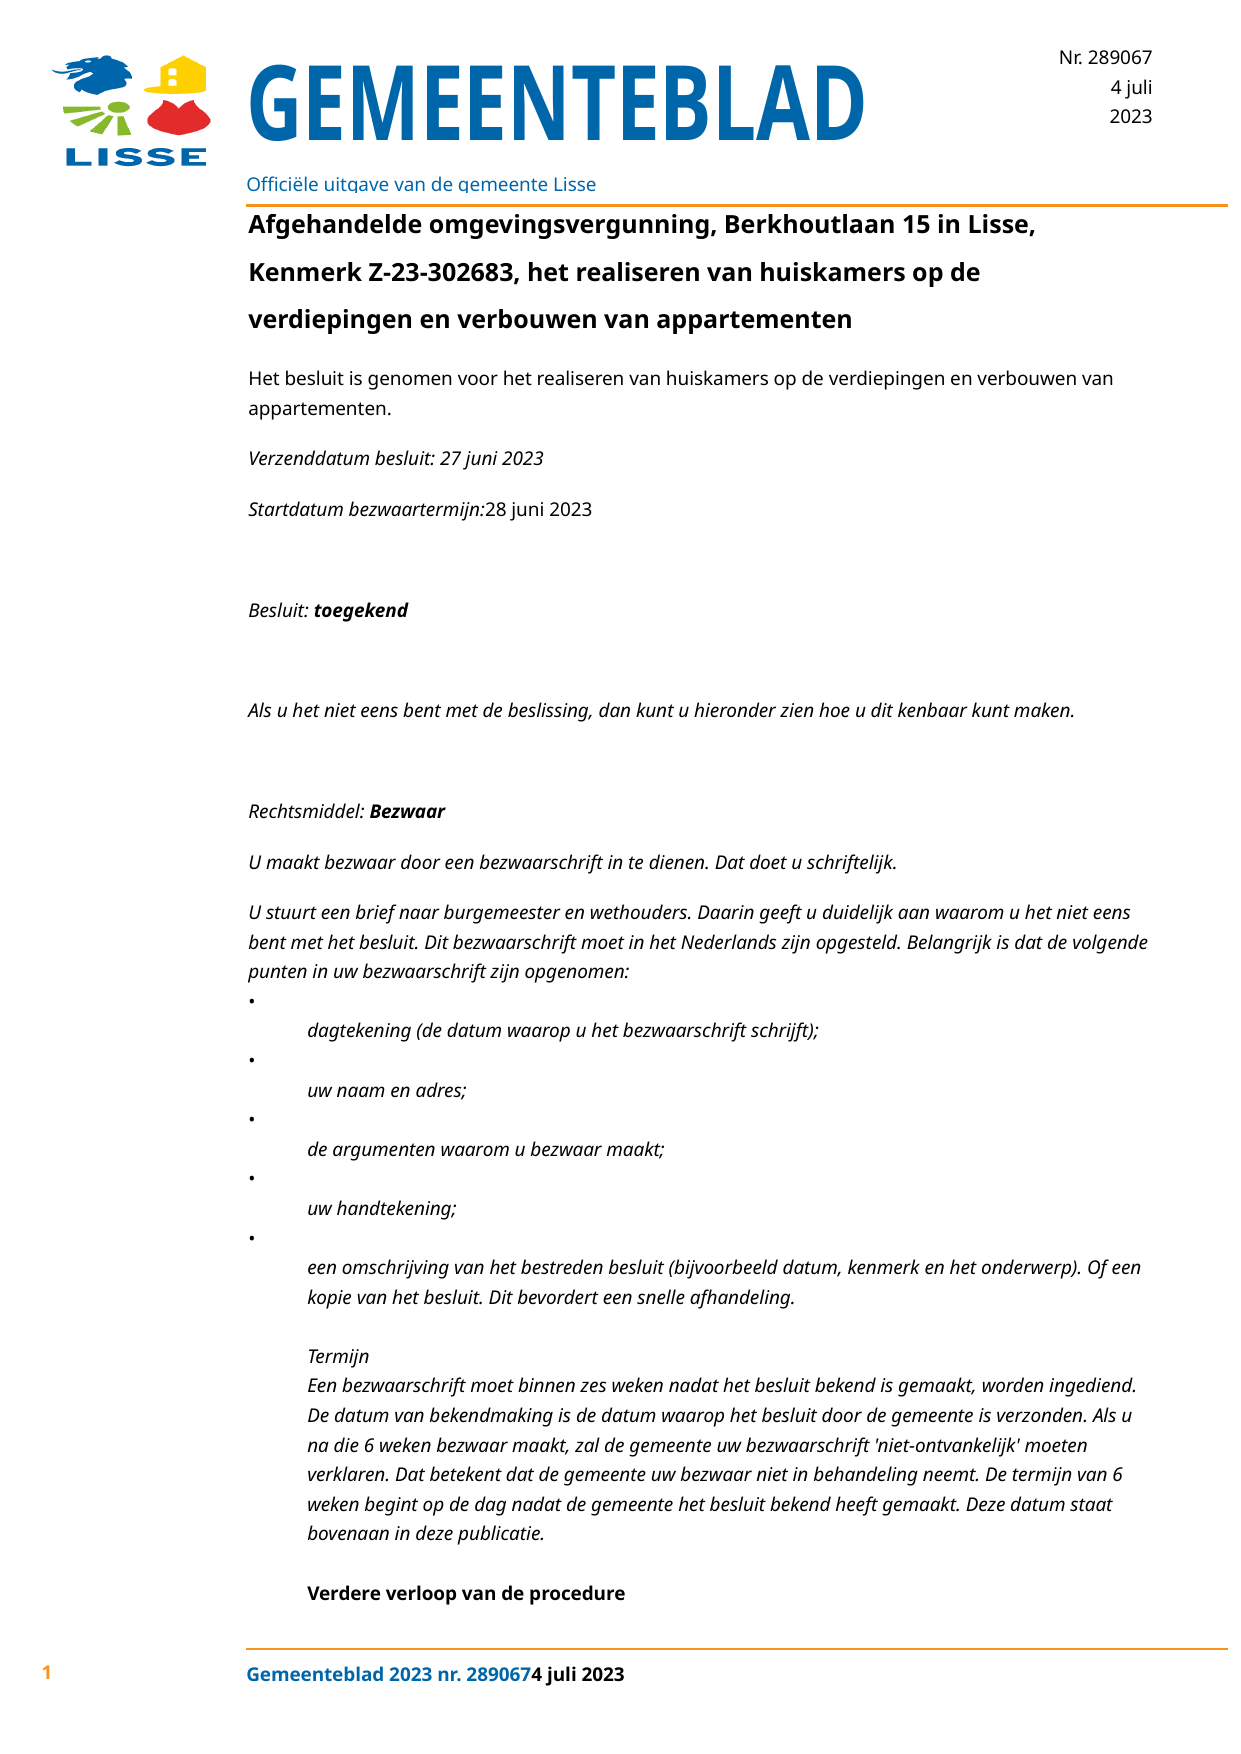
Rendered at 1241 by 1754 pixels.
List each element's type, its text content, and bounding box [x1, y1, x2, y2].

list uw handtekening; [248, 1195, 1152, 1221]
text Startdatum bezwaartermijn:28 juni 2023 [248, 496, 1152, 522]
text Besluit: toegekend [248, 597, 1152, 622]
list uw naam en adres; [248, 1077, 1152, 1102]
picture [41, 47, 231, 172]
text Verzenddatum besluit: 27 juni 2023 [248, 446, 1152, 471]
text Afgehandelde omgevingsvergunning, Berkhoutlaan 15 in Lisse, Kenmerk Z-23-302683, het realiseren van huiskamers op de verdiepingen en verbouwen van appartementen [248, 207, 1152, 336]
list Termijn [248, 1343, 1152, 1369]
text Het besluit is genomen voor het realiseren van huiskamers op de verdiepingen en verbouwen van appartementen. [248, 366, 1152, 421]
list dagtekening (de datum waarop u het bezwaarschrift schrijft); [248, 1018, 1152, 1043]
text Rechtsmiddel: Bezwaar [248, 798, 1152, 824]
text U stuurt een brief naar burgemeester en wethouders. Daarin geeft u duidelijk aan waarom u het niet eens bent met het besluit. Dit bezwaarschrift moet in het Nederlands zijn opgesteld. Belangrijk is dat de volgende punten in uw bezwaarschrift zijn opgenomen: [248, 899, 1152, 984]
list Verdere verloop van de procedure [248, 1580, 1152, 1605]
text U maakt bezwaar door een bezwaarschrift in te dienen. Dat doet u schriftelijk. [248, 849, 1152, 874]
list Een bezwaarschrift moet binnen zes weken nadat het besluit bekend is gemaakt, worden ingediend. De datum van bekendmaking is de datum waarop het besluit door de gemeente is verzonden. Als u na die 6 weken bezwaar maakt, zal de gemeente uw bezwaarschrift 'niet-ontvankelijk' moeten verklaren. Dat betekent dat de gemeente uw bezwaar niet in behandeling neemt. De termijn van 6 weken begint op de dag nadat de gemeente het besluit bekend heeft gemaakt. Deze datum staat bovenaan in deze publicatie. [248, 1373, 1152, 1546]
list een omschrijving van het bestreden besluit (bijvoorbeeld datum, kenmerk en het onderwerp). Of een kopie van het besluit. Dit bevordert een snelle afhandeling. [248, 1254, 1152, 1309]
text Als u het niet eens bent met de beslissing, dan kunt u hieronder zien hoe u dit kenbaar kunt maken. [248, 698, 1152, 723]
list de argumenten waarom u bezwaar maakt; [248, 1136, 1152, 1162]
